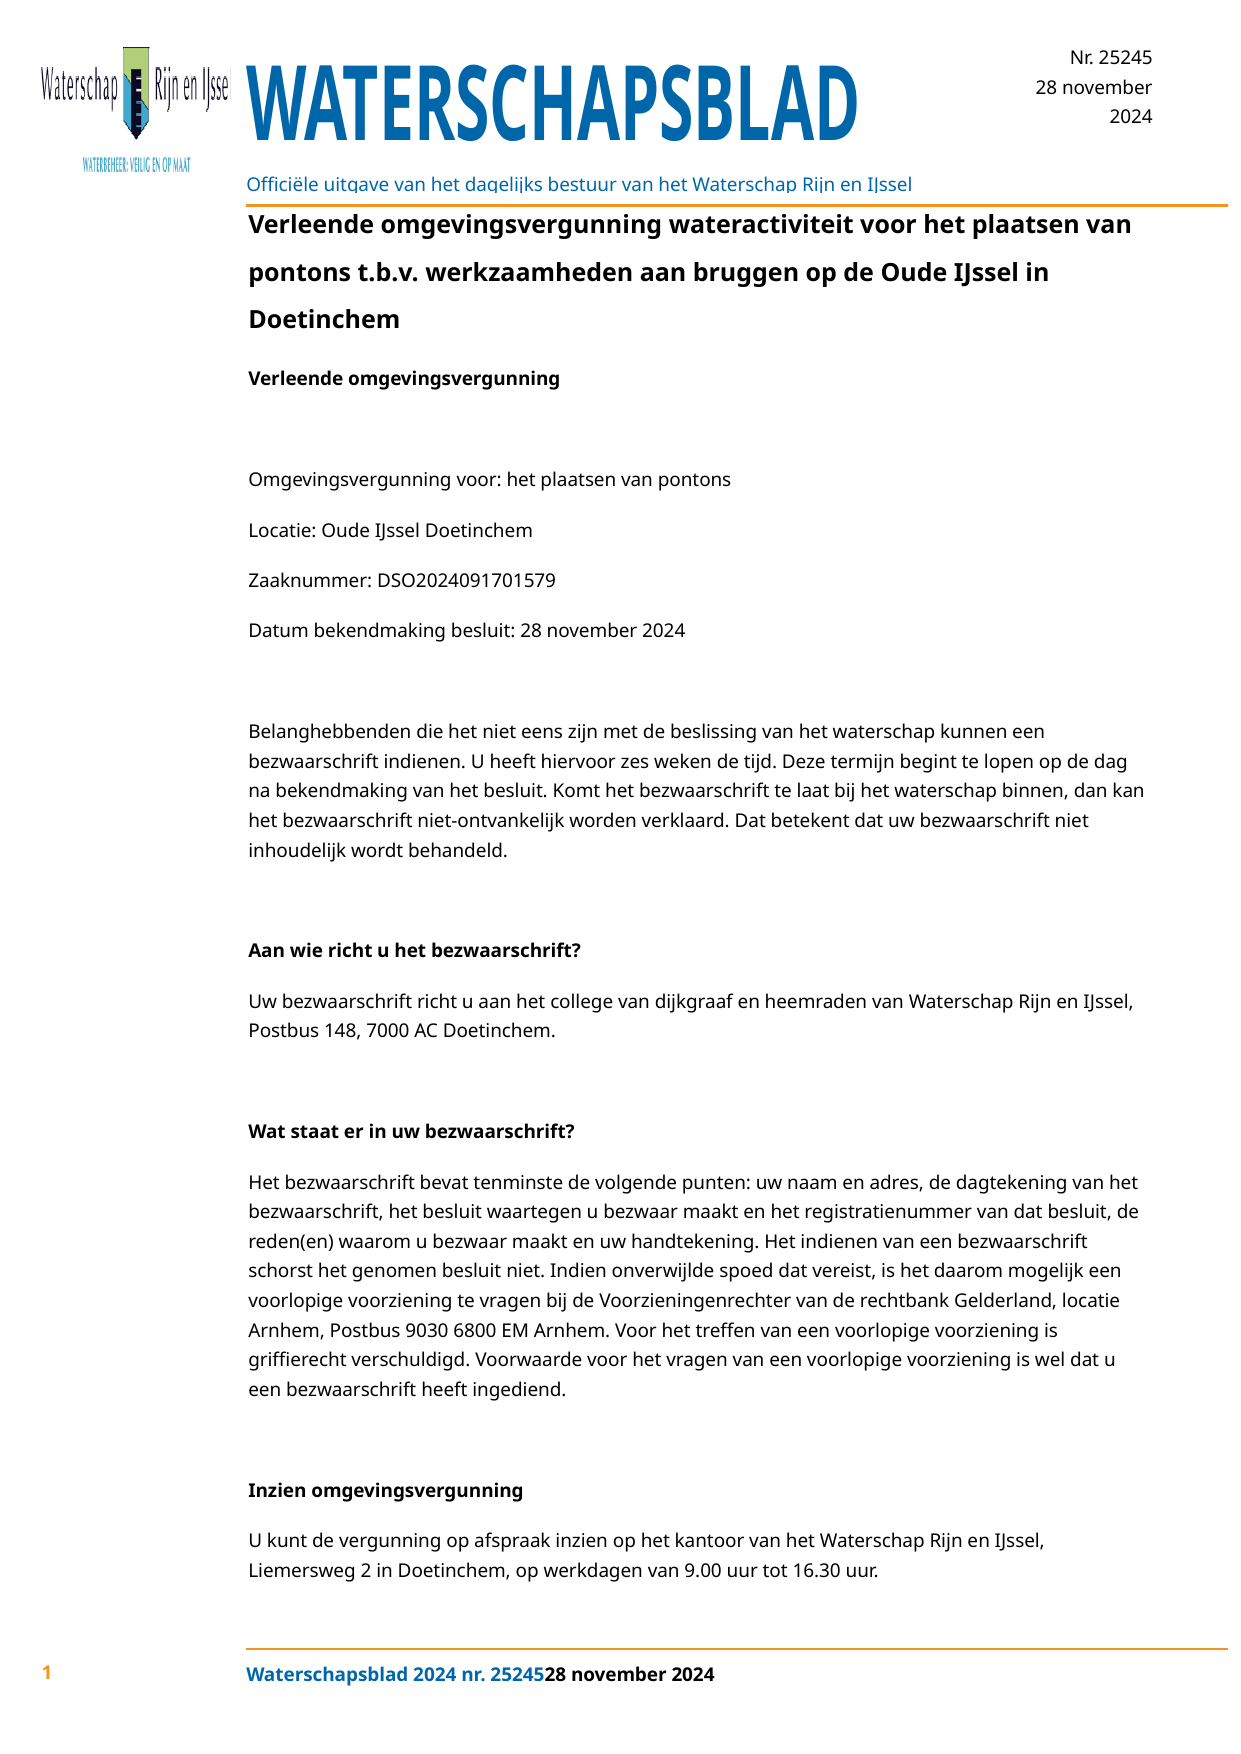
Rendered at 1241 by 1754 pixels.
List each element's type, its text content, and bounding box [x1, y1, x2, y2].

text Inzien omgevingsvergunning [248, 1477, 1152, 1502]
text U kunt de vergunning op afspraak inzien op het kantoor van het Waterschap Rijn en IJssel, Liemersweg 2 in Doetinchem, op werkdagen van 9.00 uur tot 16.30 uur. [248, 1527, 1152, 1582]
text Zaaknummer: DSO2024091701579 [248, 567, 1152, 593]
text Omgevingsvergunning voor: het plaatsen van pontons [248, 466, 1152, 492]
text Locatie: Oude IJssel Doetinchem [248, 517, 1152, 542]
text Verleende omgevingsvergunning [248, 366, 1152, 391]
text Het bezwaarschrift bevat tenminste de volgende punten: uw naam en adres, de dagtekening van het bezwaarschrift, het besluit waartegen u bezwaar maakt en het registratienummer van dat besluit, de reden(en) waarom u bezwaar maakt en uw handtekening. Het indienen van een bezwaarschrift schorst het genomen besluit niet. Indien onverwijlde spoed dat vereist, is het daarom mogelijk een voorlopige voorziening te vragen bij de Voorzieningenrechter van de rechtbank Gelderland, locatie Arnhem, Postbus 9030 6800 EM Arnhem. Voor het treffen van een voorlopige voorziening is griffierecht verschuldigd. Voorwaarde voor het vragen van een voorlopige voorziening is wel dat u een bezwaarschrift heeft ingediend. [248, 1169, 1152, 1402]
text Aan wie richt u het bezwaarschrift? [248, 938, 1152, 963]
picture [41, 47, 231, 172]
text Wat staat er in uw bezwaarschrift? [248, 1118, 1152, 1144]
text Belanghebbenden die het niet eens zijn met de beslissing van het waterschap kunnen een bezwaarschrift indienen. U heeft hiervoor zes weken de tijd. Deze termijn begint te lopen op de dag na bekendmaking van het besluit. Komt het bezwaarschrift te laat bij het waterschap binnen, dan kan het bezwaarschrift niet-ontvankelijk worden verklaard. Dat betekent dat uw bezwaarschrift niet inhoudelijk wordt behandeld. [248, 718, 1152, 862]
text Datum bekendmaking besluit: 28 november 2024 [248, 618, 1152, 643]
text Verleende omgevingsvergunning wateractiviteit voor het plaatsen van pontons t.b.v. werkzaamheden aan bruggen op de Oude IJssel in Doetinchem [248, 207, 1152, 336]
text Uw bezwaarschrift richt u aan het college van dijkgraaf en heemraden van Waterschap Rijn en IJssel, Postbus 148, 7000 AC Doetinchem. [248, 988, 1152, 1043]
